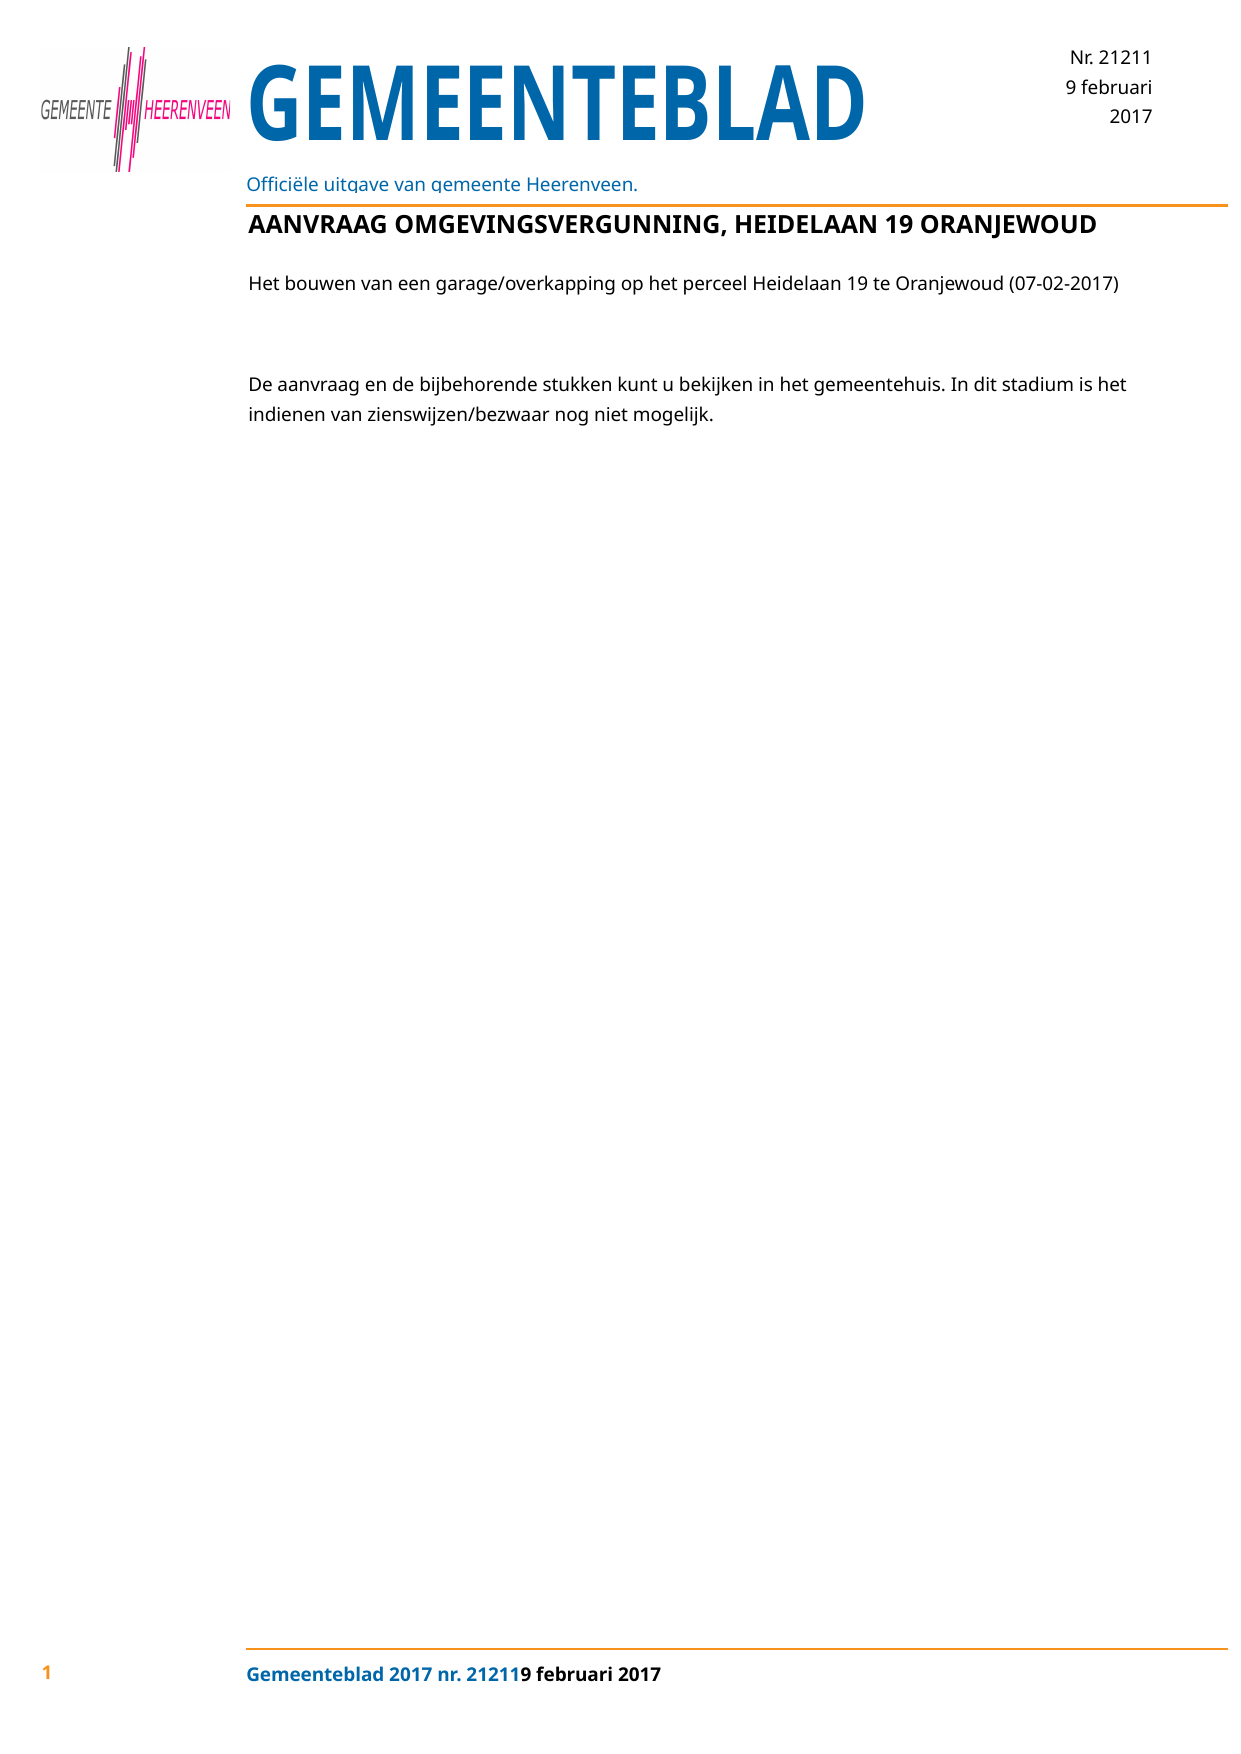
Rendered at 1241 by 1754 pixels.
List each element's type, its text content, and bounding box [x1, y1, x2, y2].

text Het bouwen van een garage/overkapping op het perceel Heidelaan 19 te Oranjewoud (07-02-2017) [248, 270, 1152, 296]
picture [41, 47, 231, 172]
text De aanvraag en de bijbehorende stukken kunt u bekijken in het gemeentehuis. In dit stadium is het indienen van zienswijzen/bezwaar nog niet mogelijk. [248, 371, 1152, 426]
text AANVRAAG OMGEVINGSVERGUNNING, HEIDELAAN 19 ORANJEWOUD [248, 207, 1152, 241]
